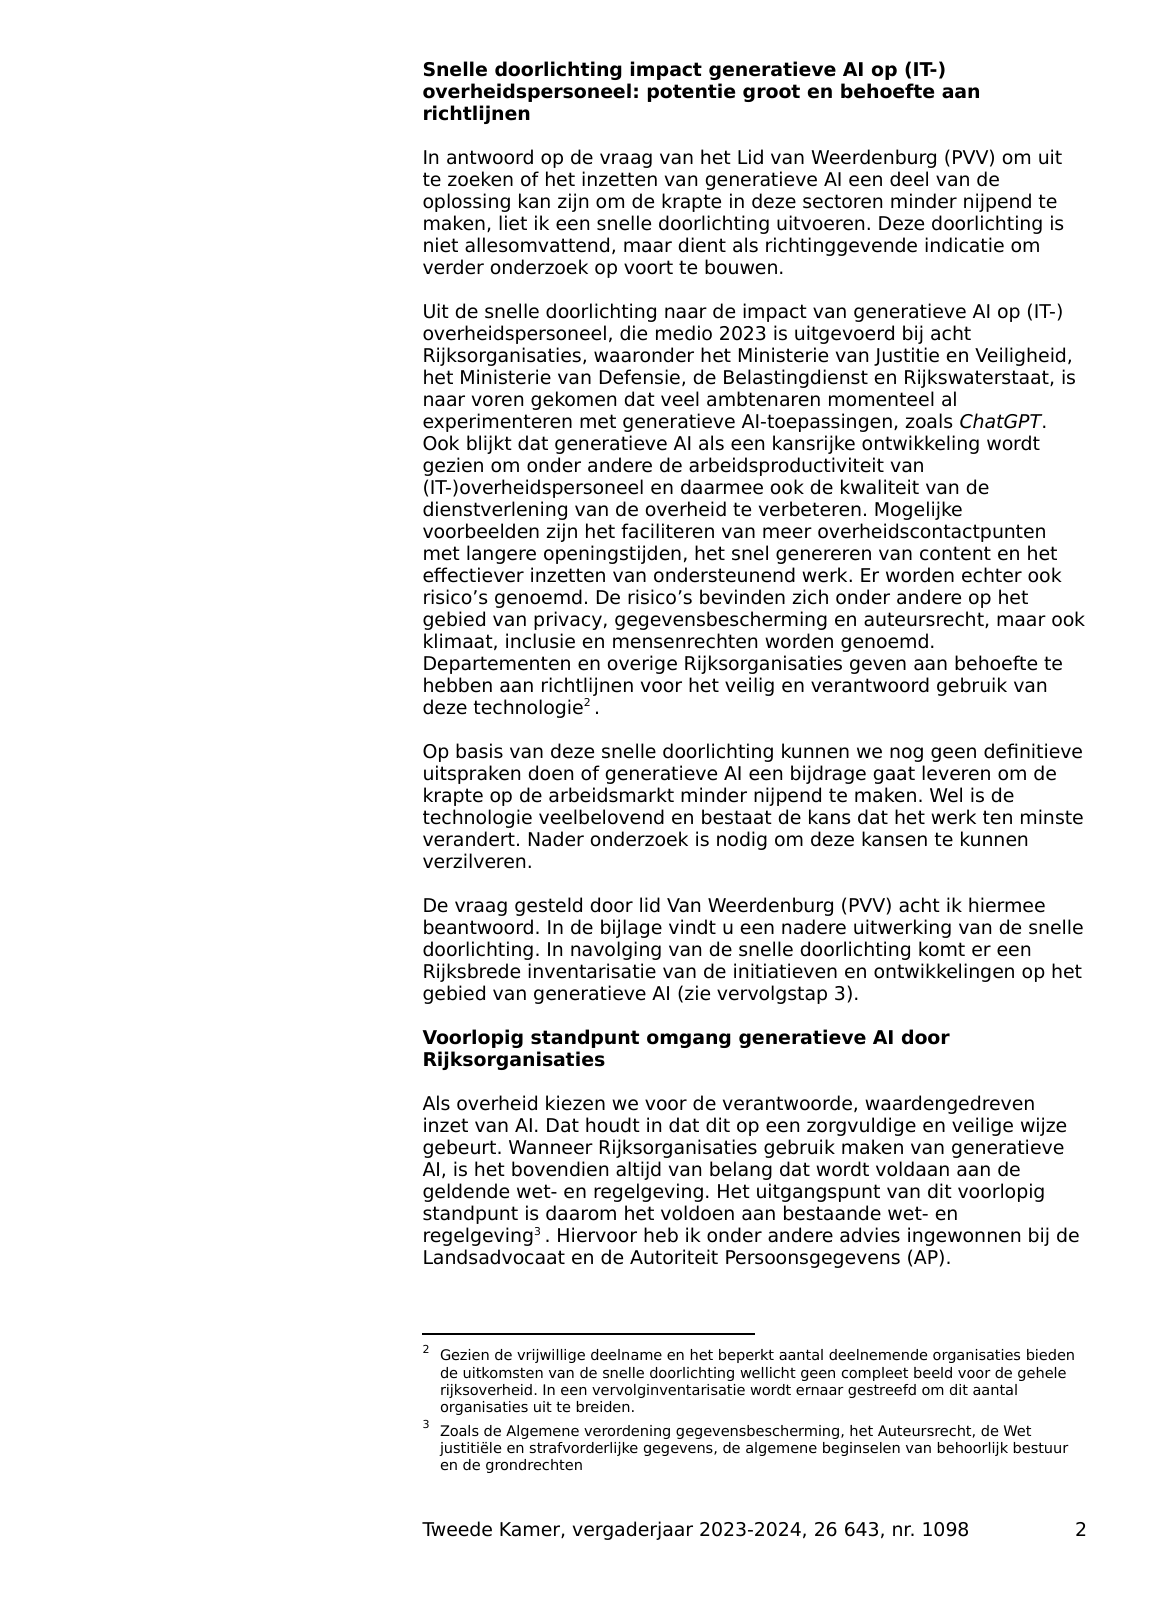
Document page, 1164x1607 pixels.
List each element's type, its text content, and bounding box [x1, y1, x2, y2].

text Op basis van deze snelle doorlichting kunnen we nog geen definitieve uitspraken doen of generatieve AI een bijdrage gaat leveren om de krapte op de arbeidsmarkt minder nijpend te maken. Wel is de technologie veelbelovend en bestaat de kans dat het werk ten minste verandert. Nader onderzoek is nodig om deze kansen te kunnen verzilveren. [422, 741, 1087, 873]
text Gezien de vrijwillige deelname en het beperkt aantal deelnemende organisaties bieden de uitkomsten van de snelle doorlichting wellicht geen compleet beeld voor de gehele rijksoverheid. In een vervolginventarisatie wordt ernaar gestreefd om dit aantal organisaties uit te breiden. [422, 1343, 1087, 1416]
subtitle Voorlopig standpunt omgang generatieve AI door Rijksorganisaties [422, 1027, 1087, 1071]
text Uit de snelle doorlichting naar de impact van generatieve AI op (IT-) overheidspersoneel, die medio 2023 is uitgevoerd bij acht Rijksorganisaties, waaronder het Ministerie van Justitie en Veiligheid, het Ministerie van Defensie, de Belastingdienst en Rijkswaterstaat, is naar voren gekomen dat veel ambtenaren momenteel al experimenteren met generatieve AI-toepassingen, zoals ChatGPT. Ook blijkt dat generatieve AI als een kansrijke ontwikkeling wordt gezien om onder andere de arbeidsproductiviteit van (IT-)overheidspersoneel en daarmee ook de kwaliteit van de dienstverlening van de overheid te verbeteren. Mogelijke voorbeelden zijn het faciliteren van meer overheidscontactpunten met langere openingstijden, het snel genereren van content en het effectiever inzetten van ondersteunend werk. Er worden echter ook risico’s genoemd. De risico’s bevinden zich onder andere op het gebied van privacy, gegevensbescherming en auteursrecht, maar ook klimaat, inclusie en mensenrechten worden genoemd. Departementen en overige Rijksorganisaties geven aan behoefte te hebben aan richtlijnen voor het veilig en verantwoord gebruik van deze technologie. [422, 301, 1087, 719]
text Zoals de Algemene verordening gegevensbescherming, het Auteursrecht, de Wet justitiële en strafvorderlijke gegevens, de algemene beginselen van behoorlijk bestuur en de grondrechten [422, 1418, 1087, 1474]
text Als overheid kiezen we voor de verantwoorde, waardengedreven inzet van AI. Dat houdt in dat dit op een zorgvuldige en veilige wijze gebeurt. Wanneer Rijksorganisaties gebruik maken van generatieve AI, is het bovendien altijd van belang dat wordt voldaan aan de geldende wet- en regelgeving. Het uitgangspunt van dit voorlopig standpunt is daarom het voldoen aan bestaande wet- en regelgeving. Hiervoor heb ik onder andere advies ingewonnen bij de Landsadvocaat en de Autoriteit Persoonsgegevens (AP). [422, 1093, 1087, 1269]
subtitle Snelle doorlichting impact generatieve AI op (IT-) overheidspersoneel: potentie groot en behoefte aan richtlijnen [422, 59, 1087, 125]
text De vraag gesteld door lid Van Weerdenburg (PVV) acht ik hiermee beantwoord. In de bijlage vindt u een nadere uitwerking van de snelle doorlichting. In navolging van de snelle doorlichting komt er een Rijksbrede inventarisatie van de initiatieven en ontwikkelingen op het gebied van generatieve AI (zie vervolgstap 3). [422, 895, 1087, 1005]
text In antwoord op de vraag van het Lid van Weerdenburg (PVV) om uit te zoeken of het inzetten van generatieve AI een deel van de oplossing kan zijn om de krapte in deze sectoren minder nijpend te maken, liet ik een snelle doorlichting uitvoeren. Deze doorlichting is niet allesomvattend, maar dient als richtinggevende indicatie om verder onderzoek op voort te bouwen. [422, 147, 1087, 279]
